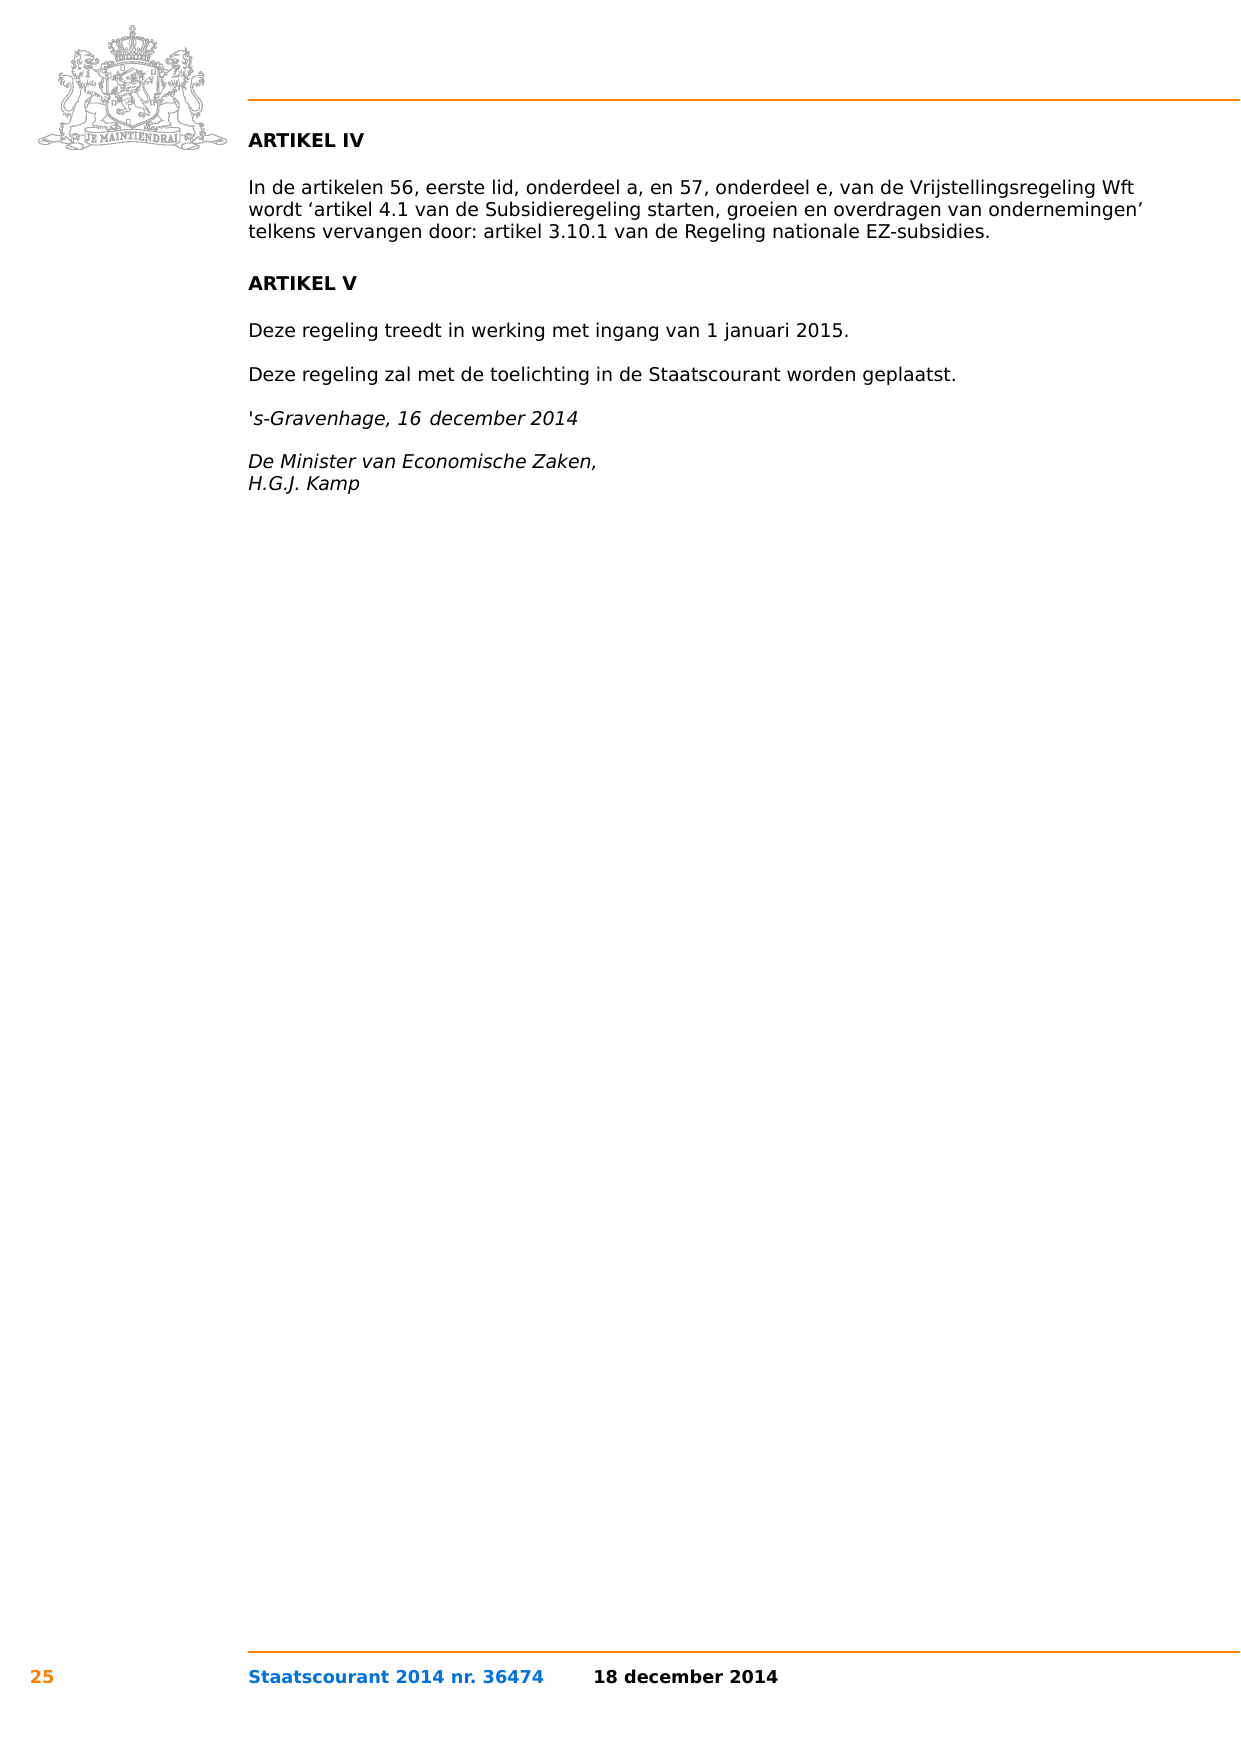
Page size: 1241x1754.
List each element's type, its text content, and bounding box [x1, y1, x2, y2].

text In de artikelen 56, eerste lid, onderdeel a, en 57, onderdeel e, van de Vrijstellingsregeling Wft wordt ‘artikel 4.1 van de Subsidieregeling starten, groeien en overdragen van ondernemingen’ telkens vervangen door: artikel 3.10.1 van de Regeling nationale EZ-subsidies. [248, 177, 1163, 243]
picture [38, 25, 227, 150]
text Deze regeling zal met de toelichting in de Staatscourant worden geplaatst. [248, 364, 1163, 386]
subtitle ARTIKEL IV [248, 130, 1163, 152]
subtitle ARTIKEL V [248, 273, 1163, 295]
text De Minister van Economische Zaken, H.G.J. Kamp [248, 451, 1163, 495]
text Deze regeling treedt in werking met ingang van 1 januari 2015. [248, 320, 1163, 342]
text 's-Gravenhage, 16 december 2014 [248, 407, 1163, 429]
